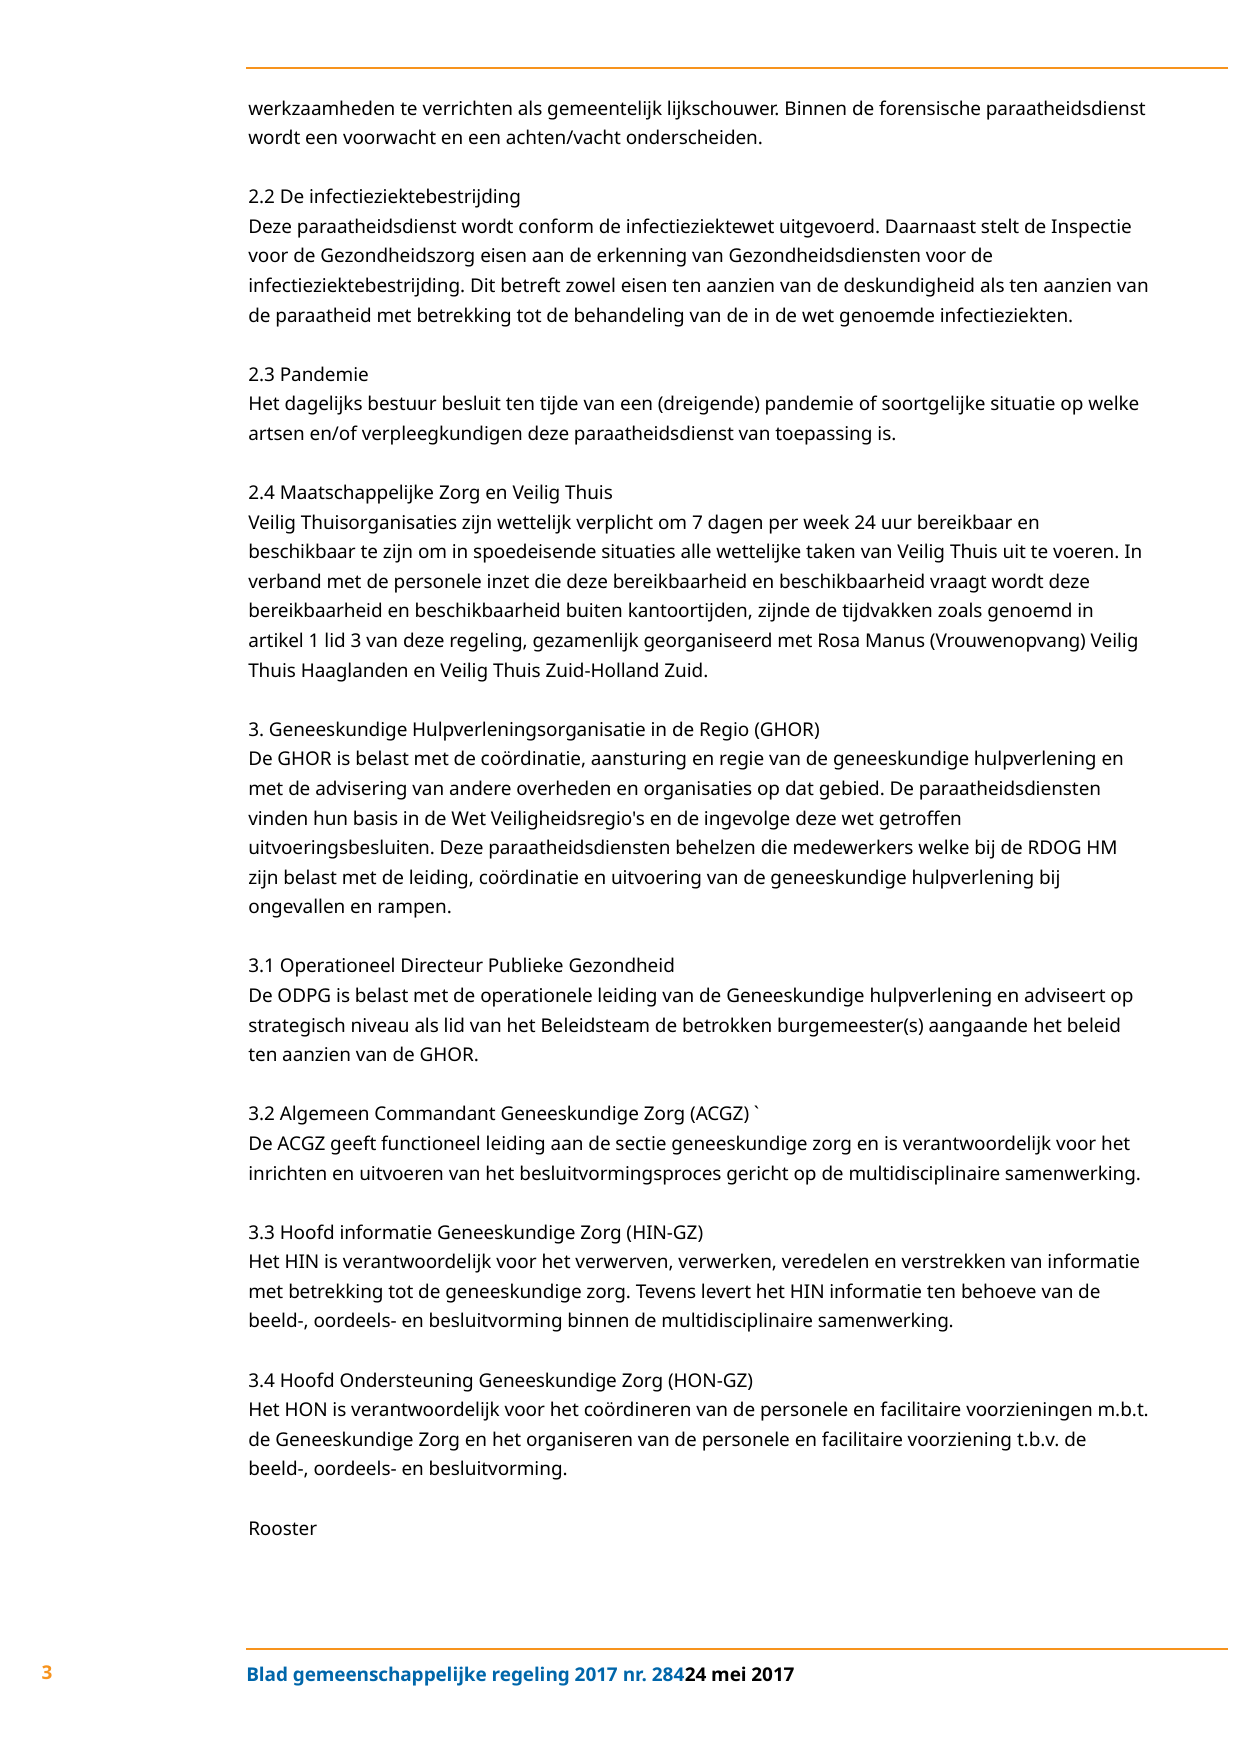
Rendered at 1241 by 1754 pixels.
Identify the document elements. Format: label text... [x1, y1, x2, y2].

text De ACGZ geeft functioneel leiding aan de sectie geneeskundige zorg en is verantwoordelijk voor het inrichten en uitvoeren van het besluitvormingsproces gericht op de multidisciplinaire samenwerking. [248, 1130, 1152, 1186]
text 3.2 Algemeen Commandant Geneeskundige Zorg (ACGZ) ` [248, 1101, 1152, 1126]
text 3.3 Hoofd informatie Geneeskundige Zorg (HIN-GZ) [248, 1219, 1152, 1245]
text 3.1 Operationeel Directeur Publieke Gezondheid [248, 953, 1152, 978]
text 2.2 De infectieziektebestrijding [248, 183, 1152, 209]
text Veilig Thuisorganisaties zijn wettelijk verplicht om 7 dagen per week 24 uur bereikbaar en beschikbaar te zijn om in spoedeisende situaties alle wettelijke taken van Veilig Thuis uit te voeren. In verband met de personele inzet die deze bereikbaarheid en beschikbaarheid vraagt wordt deze bereikbaarheid en beschikbaarheid buiten kantoortijden, zijnde de tijdvakken zoals genoemd in artikel 1 lid 3 van deze regeling, gezamenlijk georganiseerd met Rosa Manus (Vrouwenopvang) Veilig Thuis Haaglanden en Veilig Thuis Zuid-Holland Zuid. [248, 509, 1152, 683]
text Het HIN is verantwoordelijk voor het verwerven, verwerken, veredelen en verstrekken van informatie met betrekking tot de geneeskundige zorg. Tevens levert het HIN informatie ten behoeve van de beeld-, oordeels- en besluitvorming binnen de multidisciplinaire samenwerking. [248, 1248, 1152, 1333]
text Deze paraatheidsdienst wordt conform de infectieziektewet uitgevoerd. Daarnaast stelt de Inspectie voor de Gezondheidszorg eisen aan de erkenning van Gezondheidsdiensten voor de infectieziektebestrijding. Dit betreft zowel eisen ten aanzien van de deskundigheid als ten aanzien van de paraatheid met betrekking tot de behandeling van de in de wet genoemde infectieziekten. [248, 213, 1152, 328]
text 2.3 Pandemie [248, 361, 1152, 387]
text 2.4 Maatschappelijke Zorg en Veilig Thuis [248, 479, 1152, 505]
text Het HON is verantwoordelijk voor het coördineren van de personele en facilitaire voorzieningen m.b.t. de Geneeskundige Zorg en het organiseren van de personele en facilitaire voorziening t.b.v. de beeld-, oordeels- en besluitvorming. [248, 1396, 1152, 1481]
text Het dagelijks bestuur besluit ten tijde van een (dreigende) pandemie of soortgelijke situatie op welke artsen en/of verpleegkundigen deze paraatheidsdienst van toepassing is. [248, 391, 1152, 446]
text 3. Geneeskundige Hulpverleningsorganisatie in de Regio (GHOR) [248, 716, 1152, 742]
text De ODPG is belast met de operationele leiding van de Geneeskundige hulpverlening en adviseert op strategisch niveau als lid van het Beleidsteam de betrokken burgemeester(s) aangaande het beleid ten aanzien van de GHOR. [248, 982, 1152, 1067]
text De GHOR is belast met de coördinatie, aansturing en regie van de geneeskundige hulpverlening en met de advisering van andere overheden en organisaties op dat gebied. De paraatheidsdiensten vinden hun basis in de Wet Veiligheidsregio's en de ingevolge deze wet getroffen uitvoeringsbesluiten. Deze paraatheidsdiensten behelzen die medewerkers welke bij de RDOG HM zijn belast met de leiding, coördinatie en uitvoering van de geneeskundige hulpverlening bij ongevallen en rampen. [248, 746, 1152, 919]
picture [41, 47, 231, 172]
text Rooster [248, 1515, 1152, 1541]
text 3.4 Hoofd Ondersteuning Geneeskundige Zorg (HON-GZ) [248, 1367, 1152, 1393]
text werkzaamheden te verrichten als gemeentelijk lijkschouwer. Binnen de forensische paraatheidsdienst wordt een voorwacht en een achten/vacht onderscheiden. [248, 95, 1152, 150]
